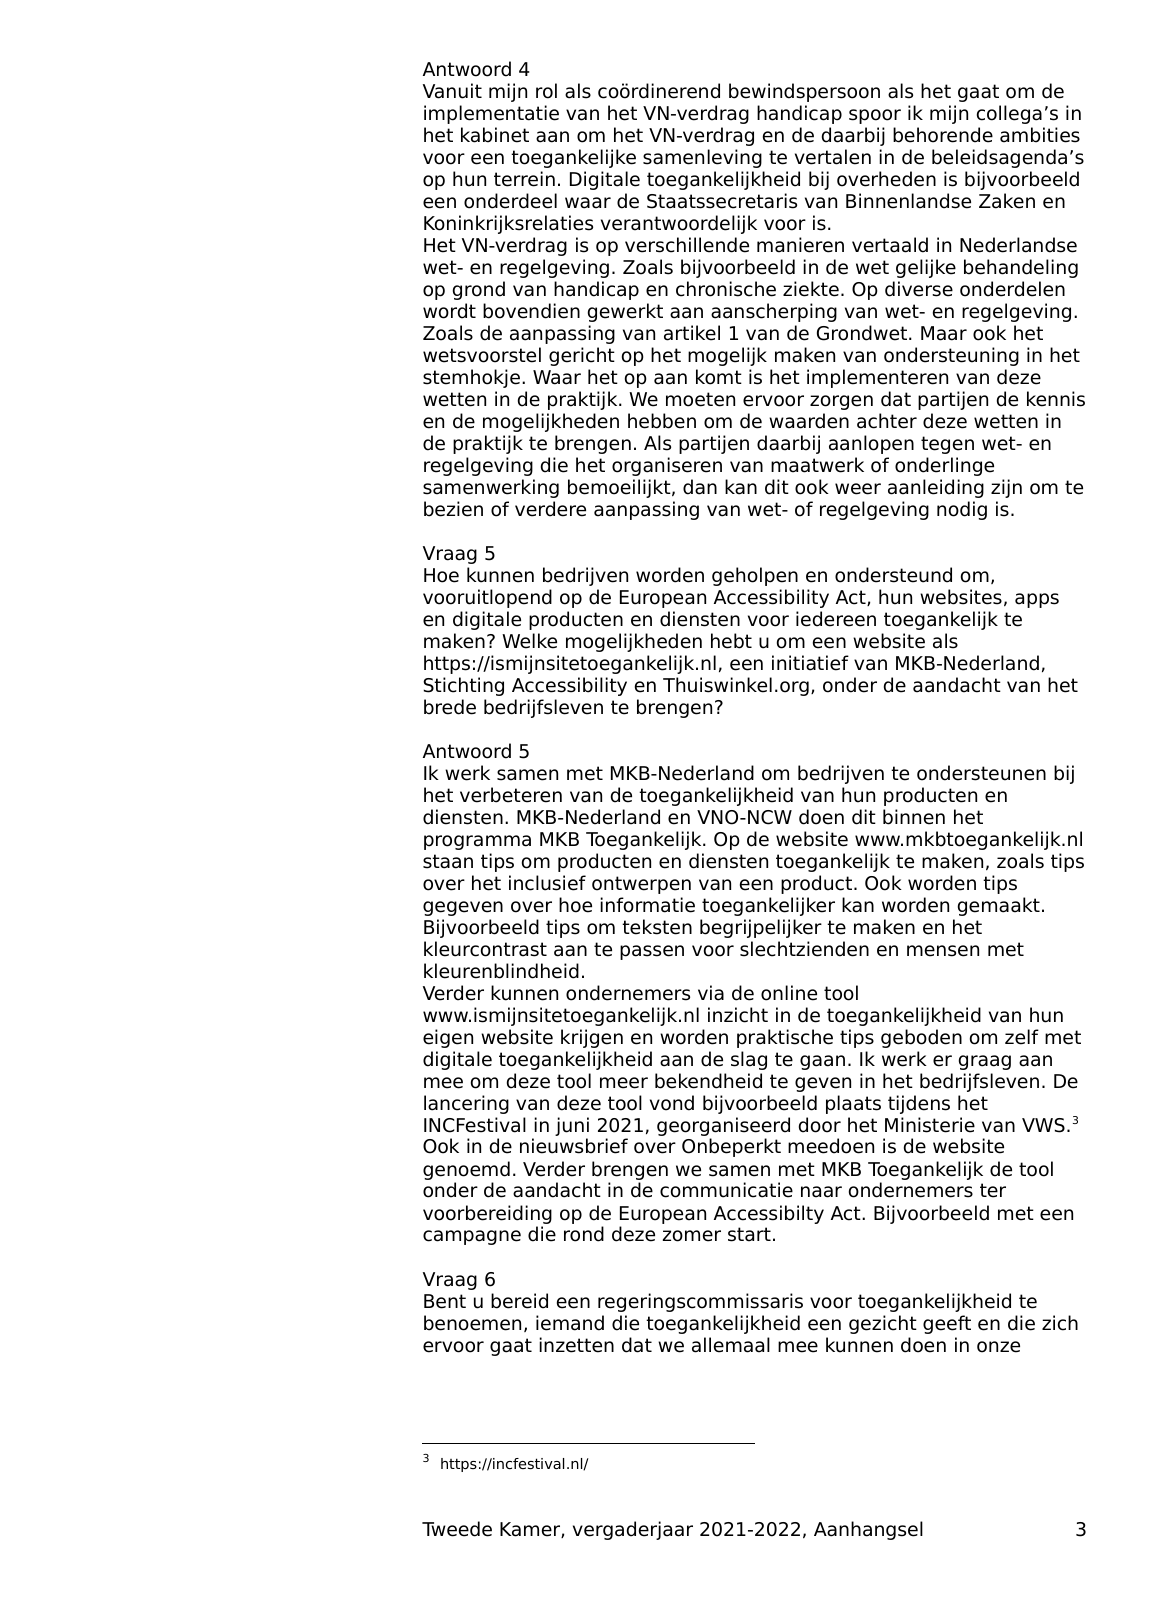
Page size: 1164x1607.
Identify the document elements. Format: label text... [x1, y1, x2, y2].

text Bent u bereid een regeringscommissaris voor toegankelijkheid te benoemen, iemand die toegankelijkheid een gezicht geeft en die zich ervoor gaat inzetten dat we allemaal mee kunnen doen in onze [422, 1291, 1087, 1356]
text Antwoord 4 [422, 59, 1087, 81]
text Vanuit mijn rol als coördinerend bewindspersoon als het gaat om de implementatie van het VN-verdrag handicap spoor ik mijn collega’s in het kabinet aan om het VN-verdrag en de daarbij behorende ambities voor een toegankelijke samenleving te vertalen in de beleidsagenda’s op hun terrein. Digitale toegankelijkheid bij overheden is bijvoorbeeld een onderdeel waar de Staatssecretaris van Binnenlandse Zaken en Koninkrijksrelaties verantwoordelijk voor is. [422, 81, 1087, 235]
text Antwoord 5 [422, 741, 1087, 763]
text https://incfestival.nl/ [422, 1452, 1087, 1474]
text Vraag 5 [422, 543, 1087, 565]
text Het VN-verdrag is op verschillende manieren vertaald in Nederlandse wet- en regelgeving. Zoals bijvoorbeeld in de wet gelijke behandeling op grond van handicap en chronische ziekte. Op diverse onderdelen wordt bovendien gewerkt aan aanscherping van wet- en regelgeving. Zoals de aanpassing van artikel 1 van de Grondwet. Maar ook het wetsvoorstel gericht op het mogelijk maken van ondersteuning in het stemhokje. Waar het op aan komt is het implementeren van deze wetten in de praktijk. We moeten ervoor zorgen dat partijen de kennis en de mogelijkheden hebben om de waarden achter deze wetten in de praktijk te brengen. Als partijen daarbij aanlopen tegen wet- en regelgeving die het organiseren van maatwerk of onderlinge samenwerking bemoeilijkt, dan kan dit ook weer aanleiding zijn om te bezien of verdere aanpassing van wet- of regelgeving nodig is. [422, 235, 1087, 521]
text Hoe kunnen bedrijven worden geholpen en ondersteund om, vooruitlopend op de European Accessibility Act, hun websites, apps en digitale producten en diensten voor iedereen toegankelijk te maken? Welke mogelijkheden hebt u om een website als https://ismijnsitetoegankelijk.nl, een initiatief van MKB-Nederland, Stichting Accessibility en Thuiswinkel.org, onder de aandacht van het brede bedrijfsleven te brengen? [422, 565, 1087, 719]
text Verder kunnen ondernemers via de online tool www.ismijnsitetoegankelijk.nl inzicht in de toegankelijkheid van hun eigen website krijgen en worden praktische tips geboden om zelf met digitale toegankelijkheid aan de slag te gaan. Ik werk er graag aan mee om deze tool meer bekendheid te geven in het bedrijfsleven. De lancering van deze tool vond bijvoorbeeld plaats tijdens het INCFestival in juni 2021, georganiseerd door het Ministerie van VWS. Ook in de nieuwsbrief over Onbeperkt meedoen is de website genoemd. Verder brengen we samen met MKB Toegankelijk de tool onder de aandacht in de communicatie naar ondernemers ter voorbereiding op de European Accessibilty Act. Bijvoorbeeld met een campagne die rond deze zomer start. [422, 983, 1087, 1246]
text Vraag 6 [422, 1268, 1087, 1291]
text Ik werk samen met MKB-Nederland om bedrijven te ondersteunen bij het verbeteren van de toegankelijkheid van hun producten en diensten. MKB-Nederland en VNO-NCW doen dit binnen het programma MKB Toegankelijk. Op de website www.mkbtoegankelijk.nl staan tips om producten en diensten toegankelijk te maken, zoals tips over het inclusief ontwerpen van een product. Ook worden tips gegeven over hoe informatie toegankelijker kan worden gemaakt. Bijvoorbeeld tips om teksten begrijpelijker te maken en het kleurcontrast aan te passen voor slechtzienden en mensen met kleurenblindheid. [422, 763, 1087, 983]
